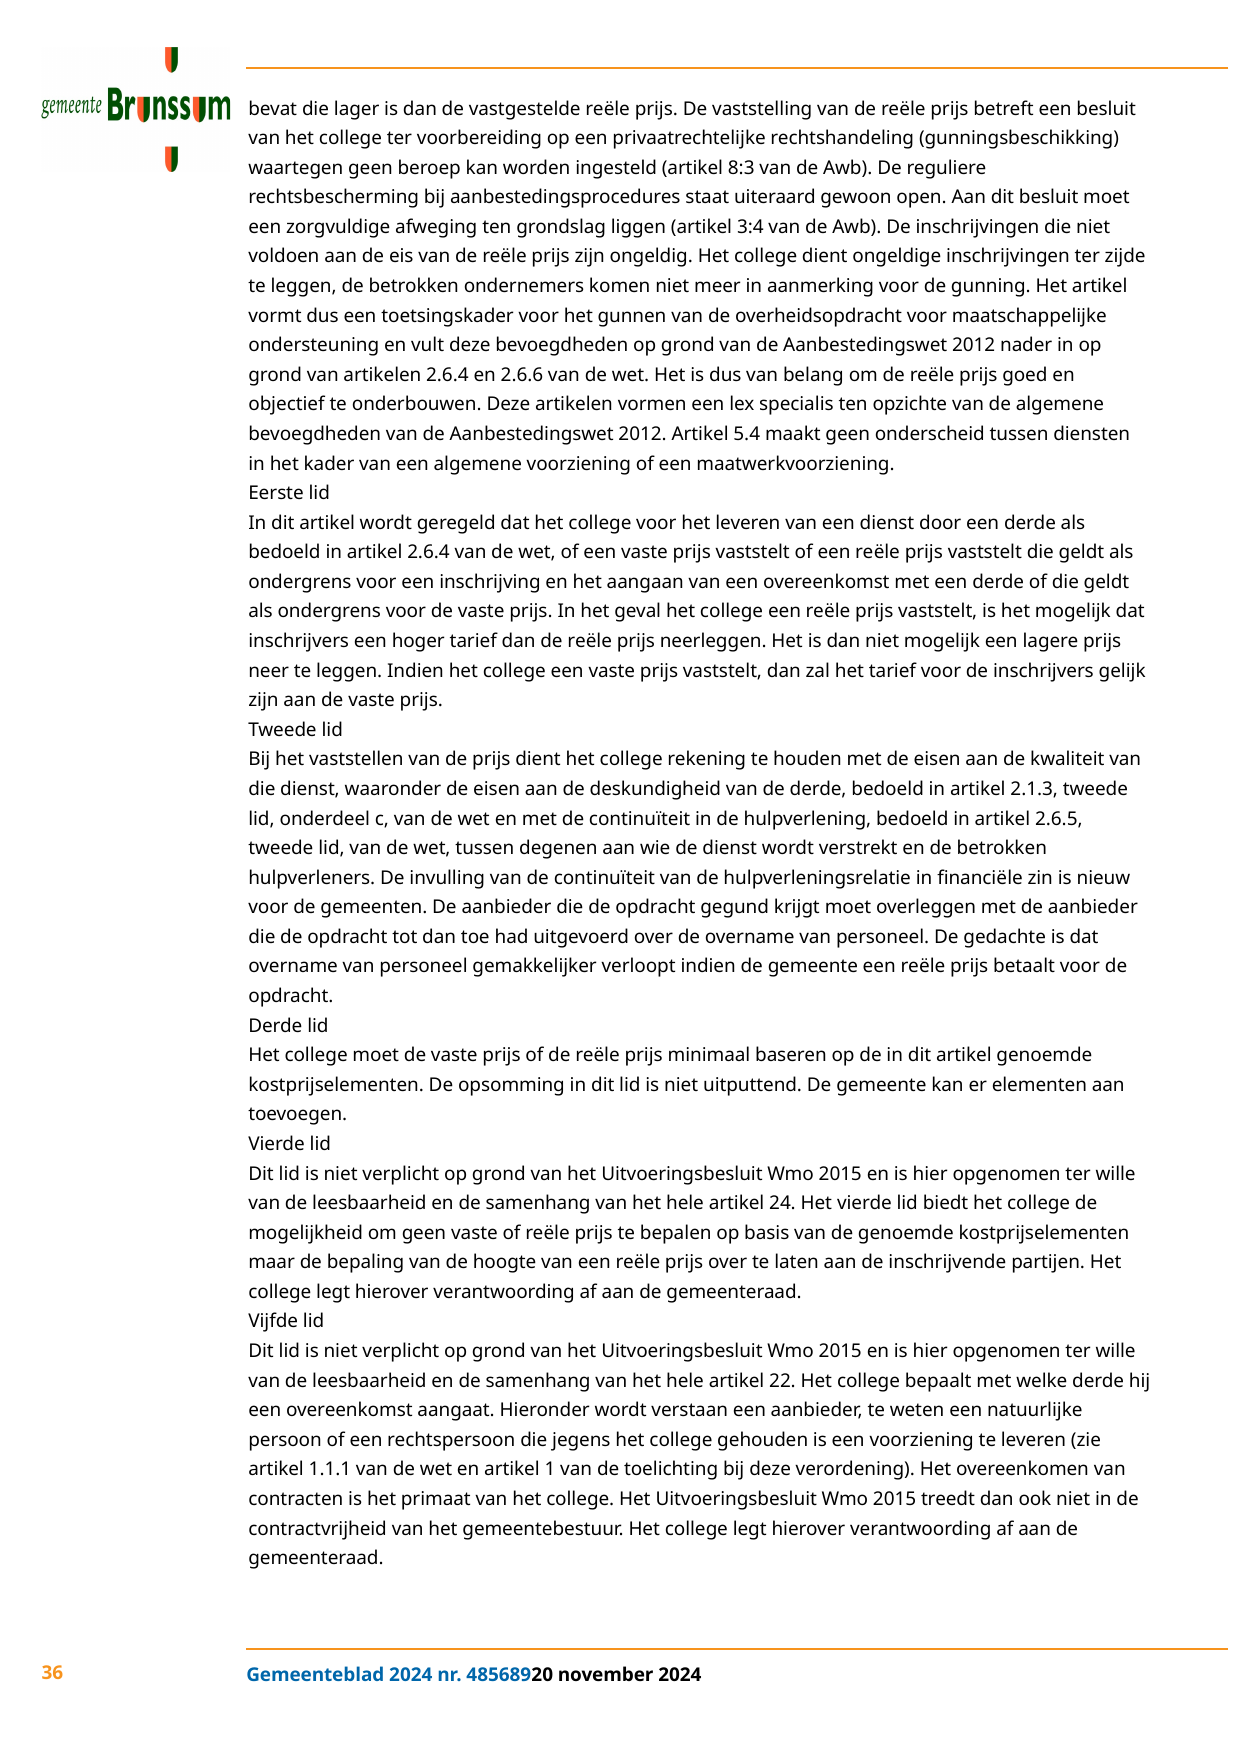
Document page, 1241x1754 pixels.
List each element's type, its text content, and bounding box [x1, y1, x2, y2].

text Tweede lid [248, 716, 1152, 742]
text Vierde lid [248, 1130, 1152, 1156]
text Dit lid is niet verplicht op grond van het Uitvoeringsbesluit Wmo 2015 en is hier opgenomen ter wille van de leesbaarheid en de samenhang van het hele artikel 24. Het vierde lid biedt het college de mogelijkheid om geen vaste of reële prijs te bepalen op basis van de genoemde kostprijselementen maar de bepaling van de hoogte van een reële prijs over te laten aan de inschrijvende partijen. Het college legt hierover verantwoording af aan de gemeenteraad. [248, 1160, 1152, 1304]
text Derde lid [248, 1012, 1152, 1038]
text Dit lid is niet verplicht op grond van het Uitvoeringsbesluit Wmo 2015 en is hier opgenomen ter wille van de leesbaarheid en de samenhang van het hele artikel 22. Het college bepaalt met welke derde hij een overeenkomst aangaat. Hieronder wordt verstaan een aanbieder, te weten een natuurlijke persoon of een rechtspersoon die jegens het college gehouden is een voorziening te leveren (zie artikel 1.1.1 van de wet en artikel 1 van de toelichting bij deze verordening). Het overeenkomen van contracten is het primaat van het college. Het Uitvoeringsbesluit Wmo 2015 treedt dan ook niet in de contractvrijheid van het gemeentebestuur. Het college legt hierover verantwoording af aan de gemeenteraad. [248, 1337, 1152, 1570]
picture [41, 47, 231, 172]
text Bij het vaststellen van de prijs dient het college rekening te houden met de eisen aan de kwaliteit van die dienst, waaronder de eisen aan de deskundigheid van de derde, bedoeld in artikel 2.1.3, tweede lid, onderdeel c, van de wet en met de continuïteit in de hulpverlening, bedoeld in artikel 2.6.5, tweede lid, van de wet, tussen degenen aan wie de dienst wordt verstrekt en de betrokken hulpverleners. De invulling van de continuïteit van de hulpverleningsrelatie in financiële zin is nieuw voor de gemeenten. De aanbieder die de opdracht gegund krijgt moet overleggen met de aanbieder die de opdracht tot dan toe had uitgevoerd over de overname van personeel. De gedachte is dat overname van personeel gemakkelijker verloopt indien de gemeente een reële prijs betaalt voor de opdracht. [248, 746, 1152, 1008]
text Het college moet de vaste prijs of de reële prijs minimaal baseren op de in dit artikel genoemde kostprijselementen. De opsomming in dit lid is niet uitputtend. De gemeente kan er elementen aan toevoegen. [248, 1041, 1152, 1126]
text In dit artikel wordt geregeld dat het college voor het leveren van een dienst door een derde als bedoeld in artikel 2.6.4 van de wet, of een vaste prijs vaststelt of een reële prijs vaststelt die geldt als ondergrens voor een inschrijving en het aangaan van een overeenkomst met een derde of die geldt als ondergrens voor de vaste prijs. In het geval het college een reële prijs vaststelt, is het mogelijk dat inschrijvers een hoger tarief dan de reële prijs neerleggen. Het is dan niet mogelijk een lagere prijs neer te leggen. Indien het college een vaste prijs vaststelt, dan zal het tarief voor de inschrijvers gelijk zijn aan de vaste prijs. [248, 509, 1152, 712]
text bevat die lager is dan de vastgestelde reële prijs. De vaststelling van de reële prijs betreft een besluit van het college ter voorbereiding op een privaatrechtelijke rechtshandeling (gunningsbeschikking) waartegen geen beroep kan worden ingesteld (artikel 8:3 van de Awb). De reguliere rechtsbescherming bij aanbestedingsprocedures staat uiteraard gewoon open. Aan dit besluit moet een zorgvuldige afweging ten grondslag liggen (artikel 3:4 van de Awb). De inschrijvingen die niet voldoen aan de eis van de reële prijs zijn ongeldig. Het college dient ongeldige inschrijvingen ter zijde te leggen, de betrokken ondernemers komen niet meer in aanmerking voor de gunning. Het artikel vormt dus een toetsingskader voor het gunnen van de overheidsopdracht voor maatschappelijke ondersteuning en vult deze bevoegdheden op grond van de Aanbestedingswet 2012 nader in op grond van artikelen 2.6.4 en 2.6.6 van de wet. Het is dus van belang om de reële prijs goed en objectief te onderbouwen. Deze artikelen vormen een lex specialis ten opzichte van de algemene bevoegdheden van de Aanbestedingswet 2012. Artikel 5.4 maakt geen onderscheid tussen diensten in het kader van een algemene voorziening of een maatwerkvoorziening. [248, 95, 1152, 476]
text Vijfde lid [248, 1308, 1152, 1333]
text Eerste lid [248, 479, 1152, 505]
